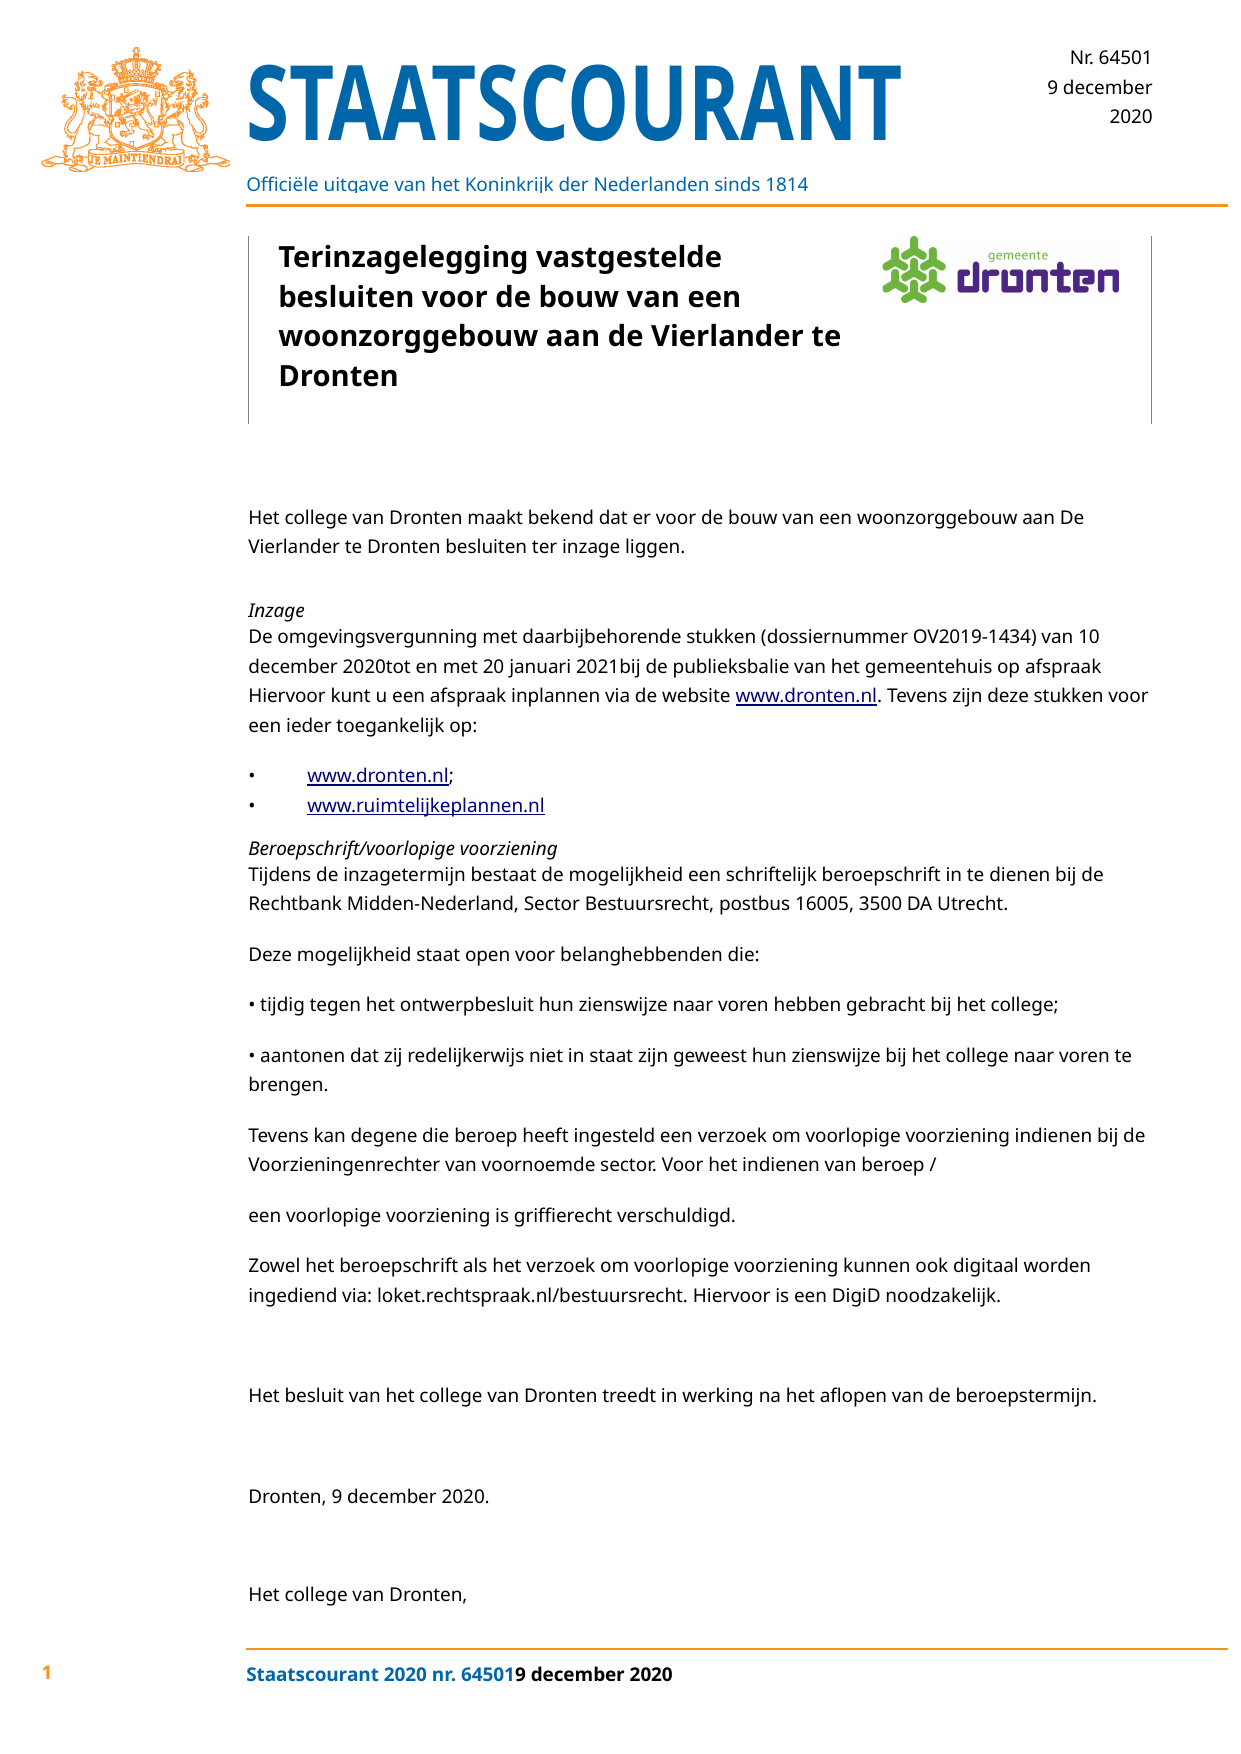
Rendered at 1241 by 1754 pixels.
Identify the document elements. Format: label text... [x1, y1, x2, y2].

text Dronten, 9 december 2020. [248, 1483, 1152, 1509]
text Het besluit van het college van Dronten treedt in werking na het aflopen van de beroepstermijn. [248, 1383, 1152, 1408]
text Tevens kan degene die beroep heeft ingesteld een verzoek om voorlopige voorziening indienen bij de Voorzieningenrechter van voornoemde sector. Voor het indienen van beroep / [248, 1122, 1152, 1177]
text • aantonen dat zij redelijkerwijs niet in staat zijn geweest hun zienswijze bij het college naar voren te brengen. [248, 1042, 1152, 1097]
text Inzage [248, 598, 1152, 623]
text een voorlopige voorziening is griffierecht verschuldigd. [248, 1202, 1152, 1227]
picture [882, 236, 1119, 303]
text Beroepschrift/voorlopige voorziening [248, 835, 1152, 861]
table_header [1119, 236, 1151, 302]
list www.dronten.nl; [248, 762, 1152, 788]
text Zowel het beroepschrift als het verzoek om voorlopige voorziening kunnen ook digitaal worden ingediend via: loket.rechtspraak.nl/bestuursrecht. Hiervoor is een DigiD noodzakelijk. [248, 1252, 1152, 1307]
text • tijdig tegen het ontwerpbesluit hun zienswijze naar voren hebben gebracht bij het college; [248, 991, 1152, 1017]
table_header [850, 303, 1151, 424]
text Tijdens de inzagetermijn bestaat de mogelijkheid een schriftelijk beroepschrift in te dienen bij de Rechtbank Midden-Nederland, Sector Bestuursrecht, postbus 16005, 3500 DA Utrecht. [248, 861, 1152, 916]
table_header [850, 236, 882, 302]
table_header Terinzagelegging vastgestelde besluiten voor de bouw van een woonzorggebouw aan de Vierlander te Dronten [249, 236, 850, 424]
text De omgevingsvergunning met daarbijbehorende stukken (dossiernummer OV2019-1434) van 10 december 2020tot en met 20 januari 2021bij de publieksbalie van het gemeentehuis op afspraak Hiervoor kunt u een afspraak inplannen via de website www.dronten.nl. Tevens zijn deze stukken voor een ieder toegankelijk op: [248, 623, 1152, 738]
text Deze mogelijkheid staat open voor belanghebbenden die: [248, 941, 1152, 967]
list www.ruimtelijkeplannen.nl [248, 792, 1152, 818]
text Het college van Dronten, [248, 1582, 1152, 1607]
picture [41, 47, 231, 172]
text Het college van Dronten maakt bekend dat er voor de bouw van een woonzorggebouw aan De Vierlander te Dronten besluiten ter inzage liggen. [248, 504, 1152, 559]
